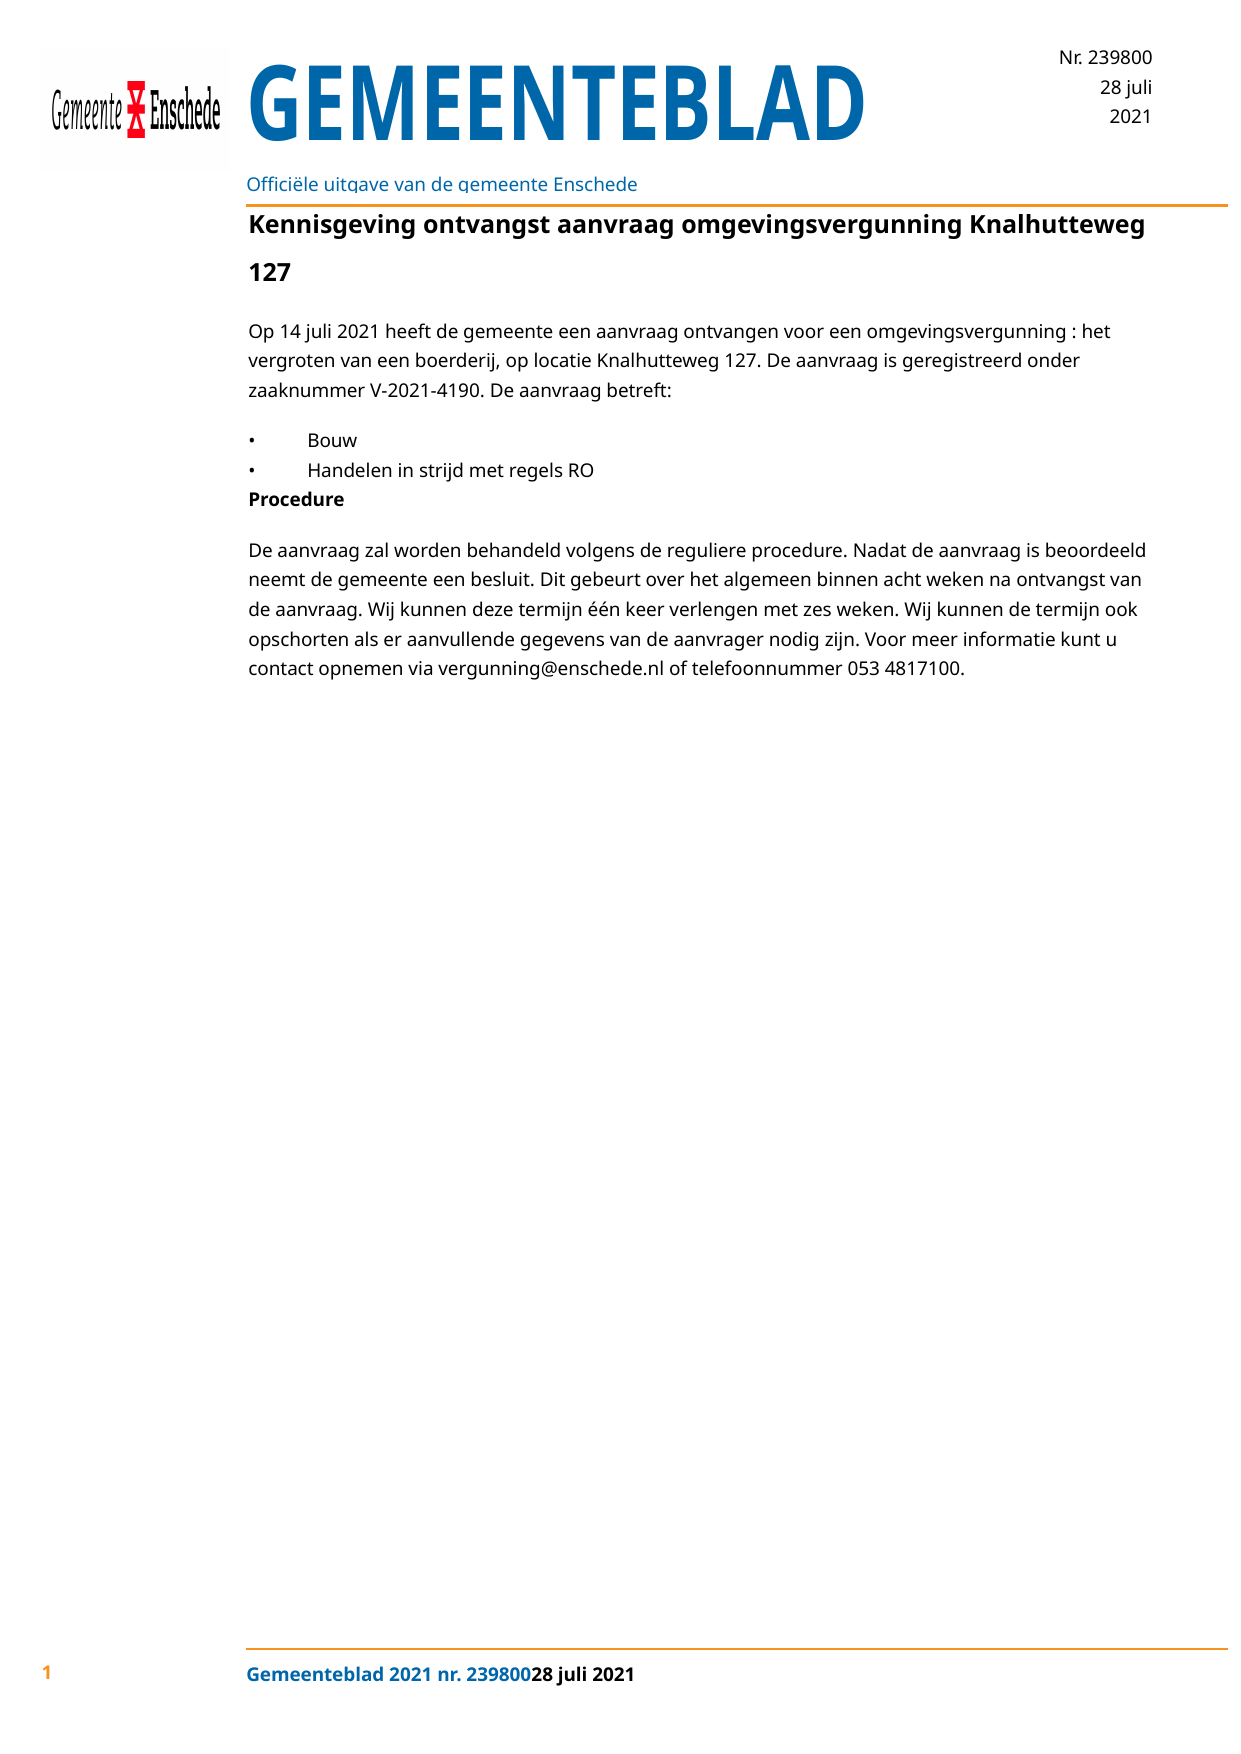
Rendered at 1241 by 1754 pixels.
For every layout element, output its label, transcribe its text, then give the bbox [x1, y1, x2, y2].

picture [41, 47, 231, 172]
text Procedure [248, 487, 1152, 512]
text Kennisgeving ontvangst aanvraag omgevingsvergunning Knalhutteweg 127 [248, 207, 1152, 288]
list Bouw [248, 427, 1152, 453]
text De aanvraag zal worden behandeld volgens de reguliere procedure. Nadat de aanvraag is beoordeeld neemt de gemeente een besluit. Dit gebeurt over het algemeen binnen acht weken na ontvangst van de aanvraag. Wij kunnen deze termijn één keer verlengen met zes weken. Wij kunnen de termijn ook opschorten als er aanvullende gegevens van de aanvrager nodig zijn. Voor meer informatie kunt u contact opnemen via vergunning@enschede.nl of telefoonnummer 053 4817100. [248, 537, 1152, 681]
list Handelen in strijd met regels RO [248, 457, 1152, 483]
text Op 14 juli 2021 heeft de gemeente een aanvraag ontvangen voor een omgevingsvergunning : het vergroten van een boerderij, op locatie Knalhutteweg 127. De aanvraag is geregistreerd onder zaaknummer V-2021-4190. De aanvraag betreft: [248, 318, 1152, 403]
